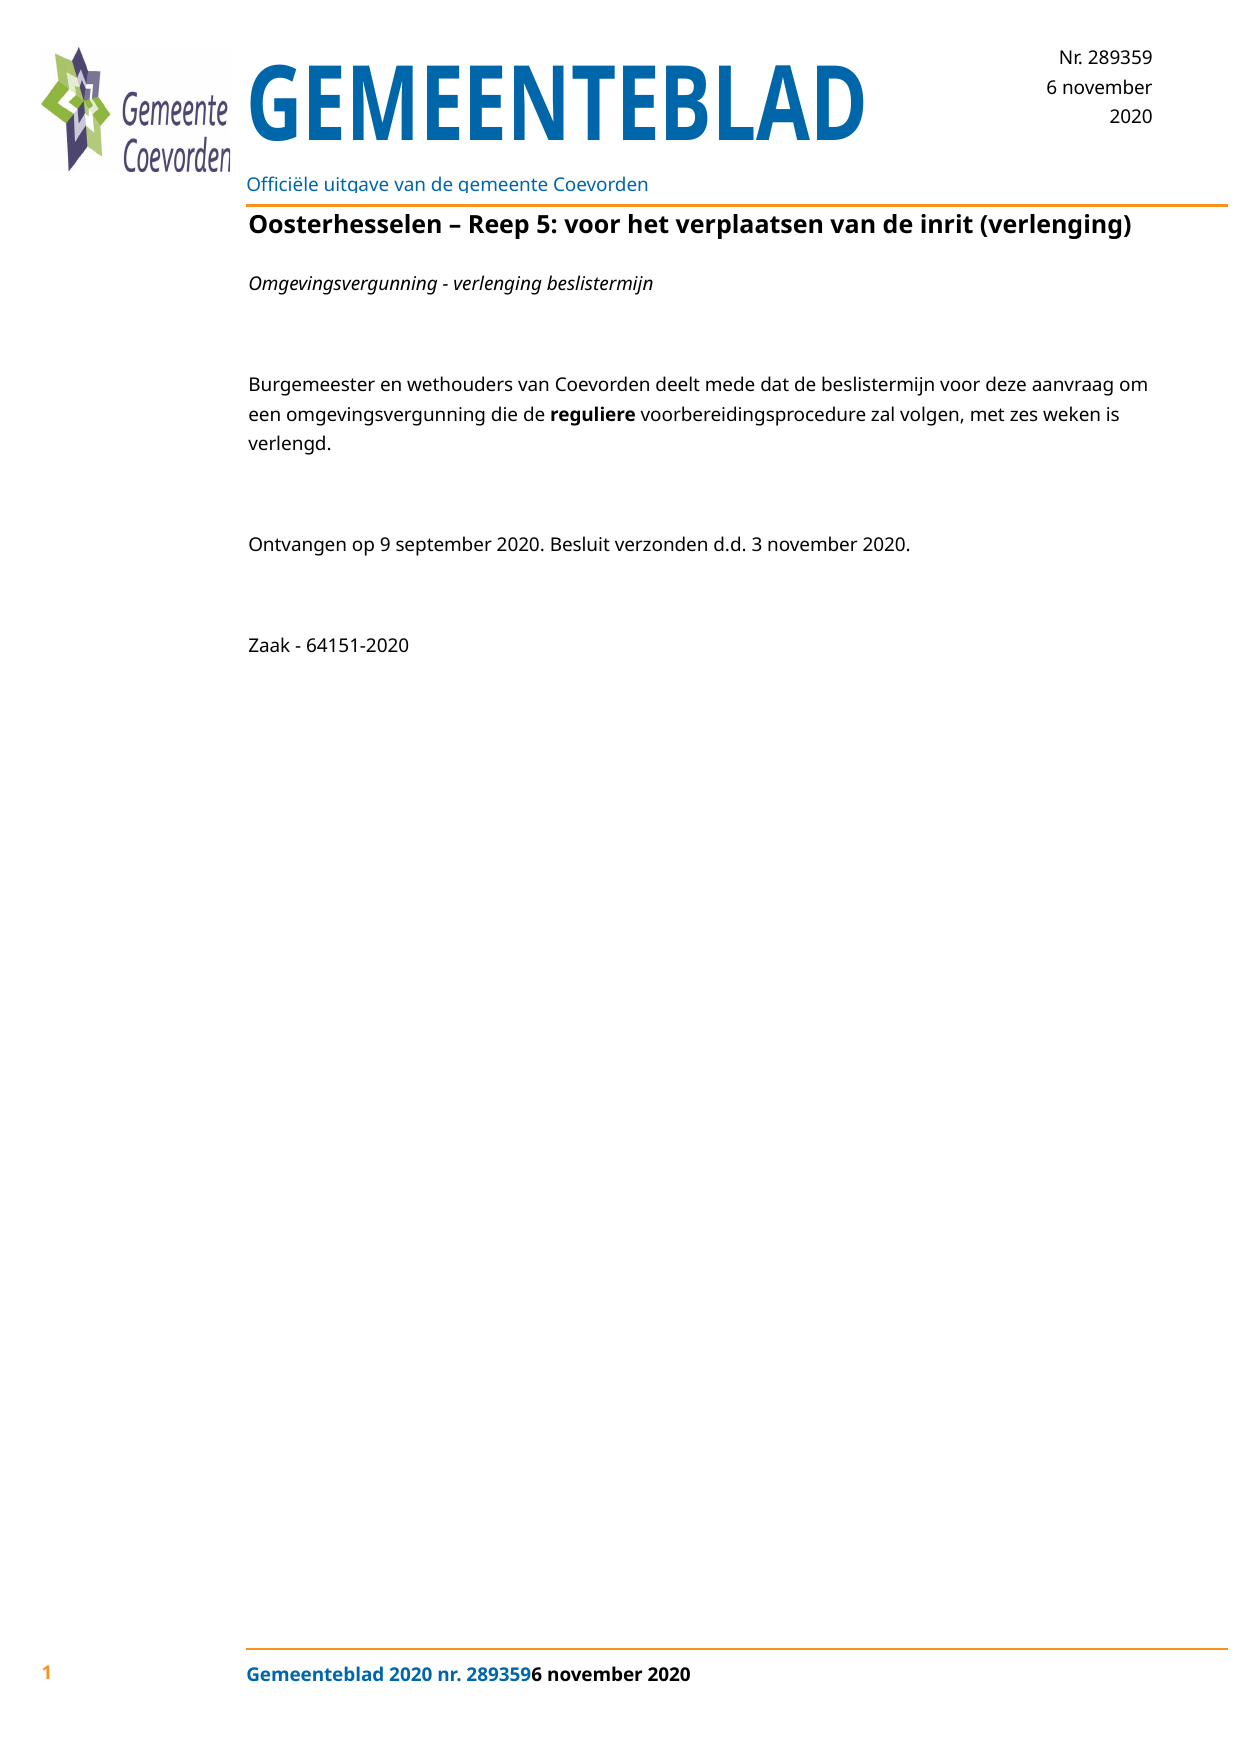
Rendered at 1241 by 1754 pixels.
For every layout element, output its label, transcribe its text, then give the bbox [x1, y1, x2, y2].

text Zaak - 64151-2020 [248, 632, 1152, 658]
text Omgevingsvergunning - verlenging beslistermijn [248, 270, 1152, 296]
text Burgemeester en wethouders van Coevorden deelt mede dat de beslistermijn voor deze aanvraag om een omgevingsvergunning die de reguliere voorbereidingsprocedure zal volgen, met zes weken is verlengd. [248, 371, 1152, 456]
text Ontvangen op 9 september 2020. Besluit verzonden d.d. 3 november 2020. [248, 531, 1152, 557]
picture [41, 47, 231, 172]
text Oosterhesselen – Reep 5: voor het verplaatsen van de inrit (verlenging) [248, 207, 1152, 241]
